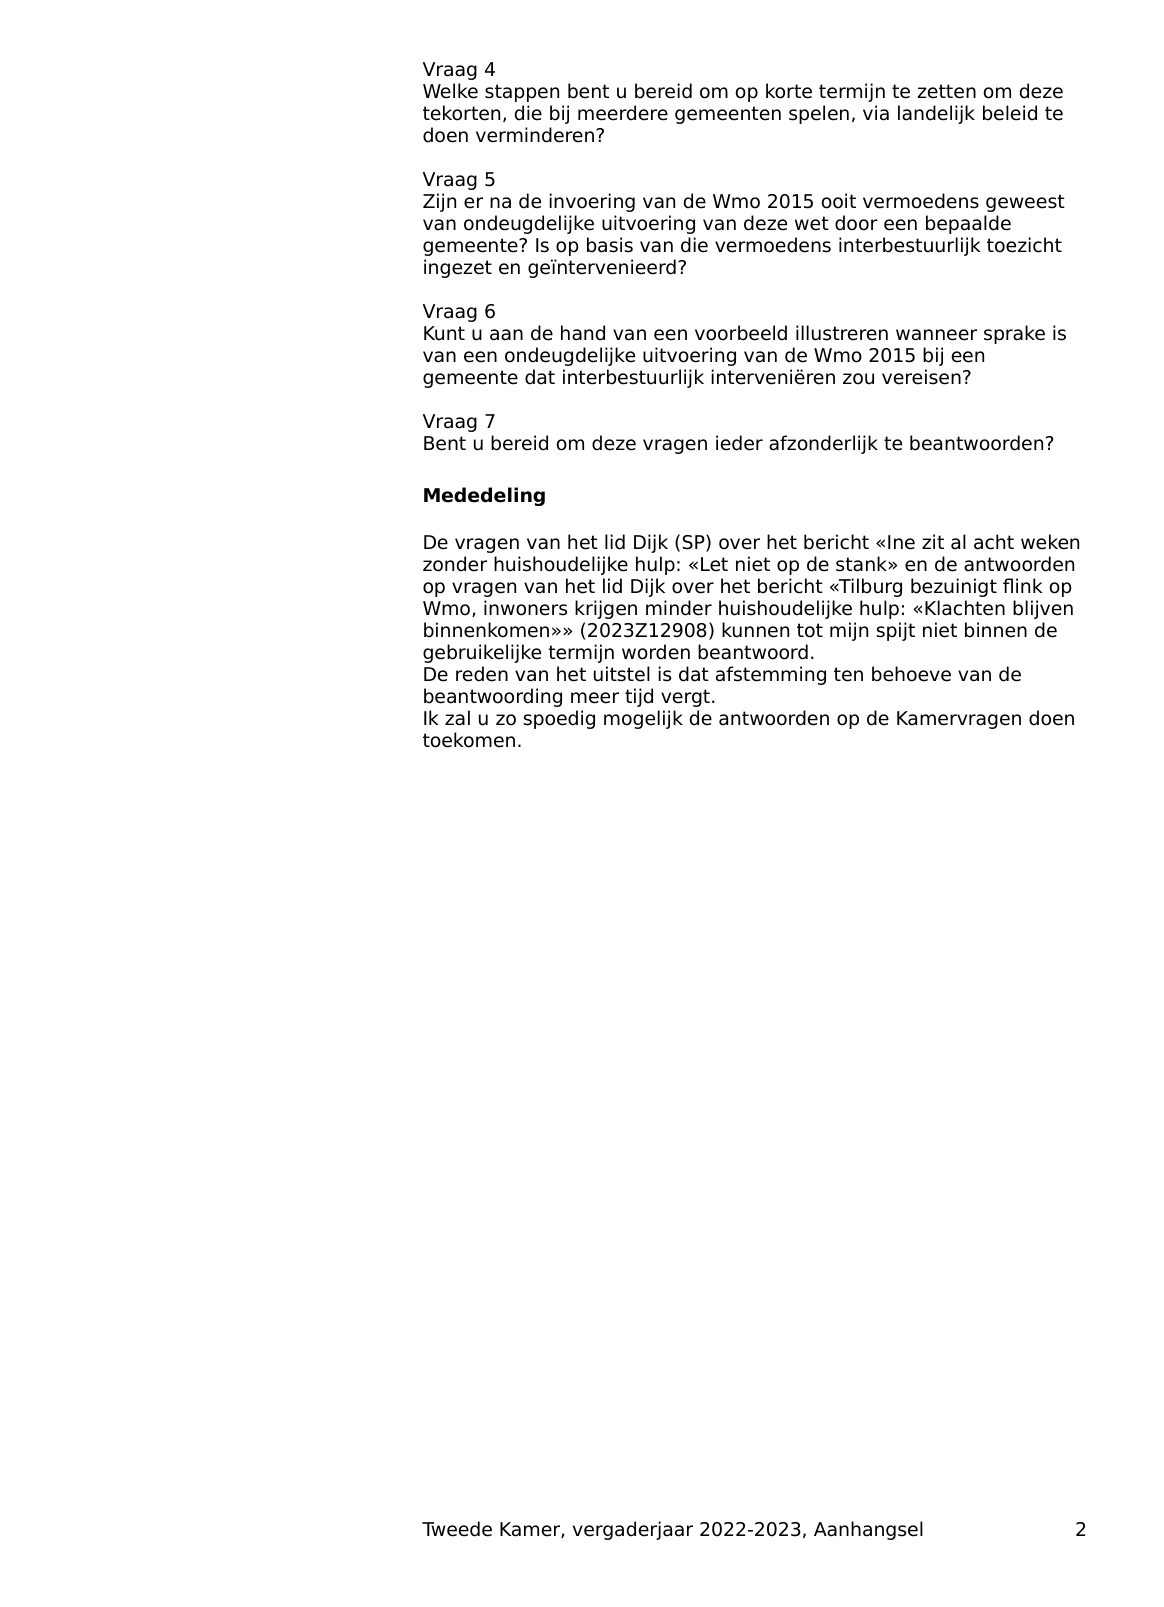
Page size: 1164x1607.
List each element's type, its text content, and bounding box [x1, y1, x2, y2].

text Vraag 7 [422, 411, 1087, 433]
subtitle Mededeling [422, 485, 1087, 507]
text Bent u bereid om deze vragen ieder afzonderlijk te beantwoorden? [422, 433, 1087, 455]
text Vraag 4 [422, 59, 1087, 81]
text Vraag 5 [422, 169, 1087, 191]
text Kunt u aan de hand van een voorbeeld illustreren wanneer sprake is van een ondeugdelijke uitvoering van de Wmo 2015 bij een gemeente dat interbestuurlijk interveniëren zou vereisen? [422, 323, 1087, 389]
text Zijn er na de invoering van de Wmo 2015 ooit vermoedens geweest van ondeugdelijke uitvoering van deze wet door een bepaalde gemeente? Is op basis van die vermoedens interbestuurlijk toezicht ingezet en geïntervenieerd? [422, 191, 1087, 279]
text De reden van het uitstel is dat afstemming ten behoeve van de beantwoording meer tijd vergt. [422, 664, 1087, 708]
text Welke stappen bent u bereid om op korte termijn te zetten om deze tekorten, die bij meerdere gemeenten spelen, via landelijk beleid te doen verminderen? [422, 81, 1087, 147]
text Vraag 6 [422, 301, 1087, 323]
text Ik zal u zo spoedig mogelijk de antwoorden op de Kamervragen doen toekomen. [422, 708, 1087, 752]
text De vragen van het lid Dijk (SP) over het bericht «Ine zit al acht weken zonder huishoudelijke hulp: «Let niet op de stank» en de antwoorden op vragen van het lid Dijk over het bericht «Tilburg bezuinigt flink op Wmo, inwoners krijgen minder huishoudelijke hulp: «Klachten blijven binnenkomen»» (2023Z12908) kunnen tot mijn spijt niet binnen de gebruikelijke termijn worden beantwoord. [422, 532, 1087, 664]
